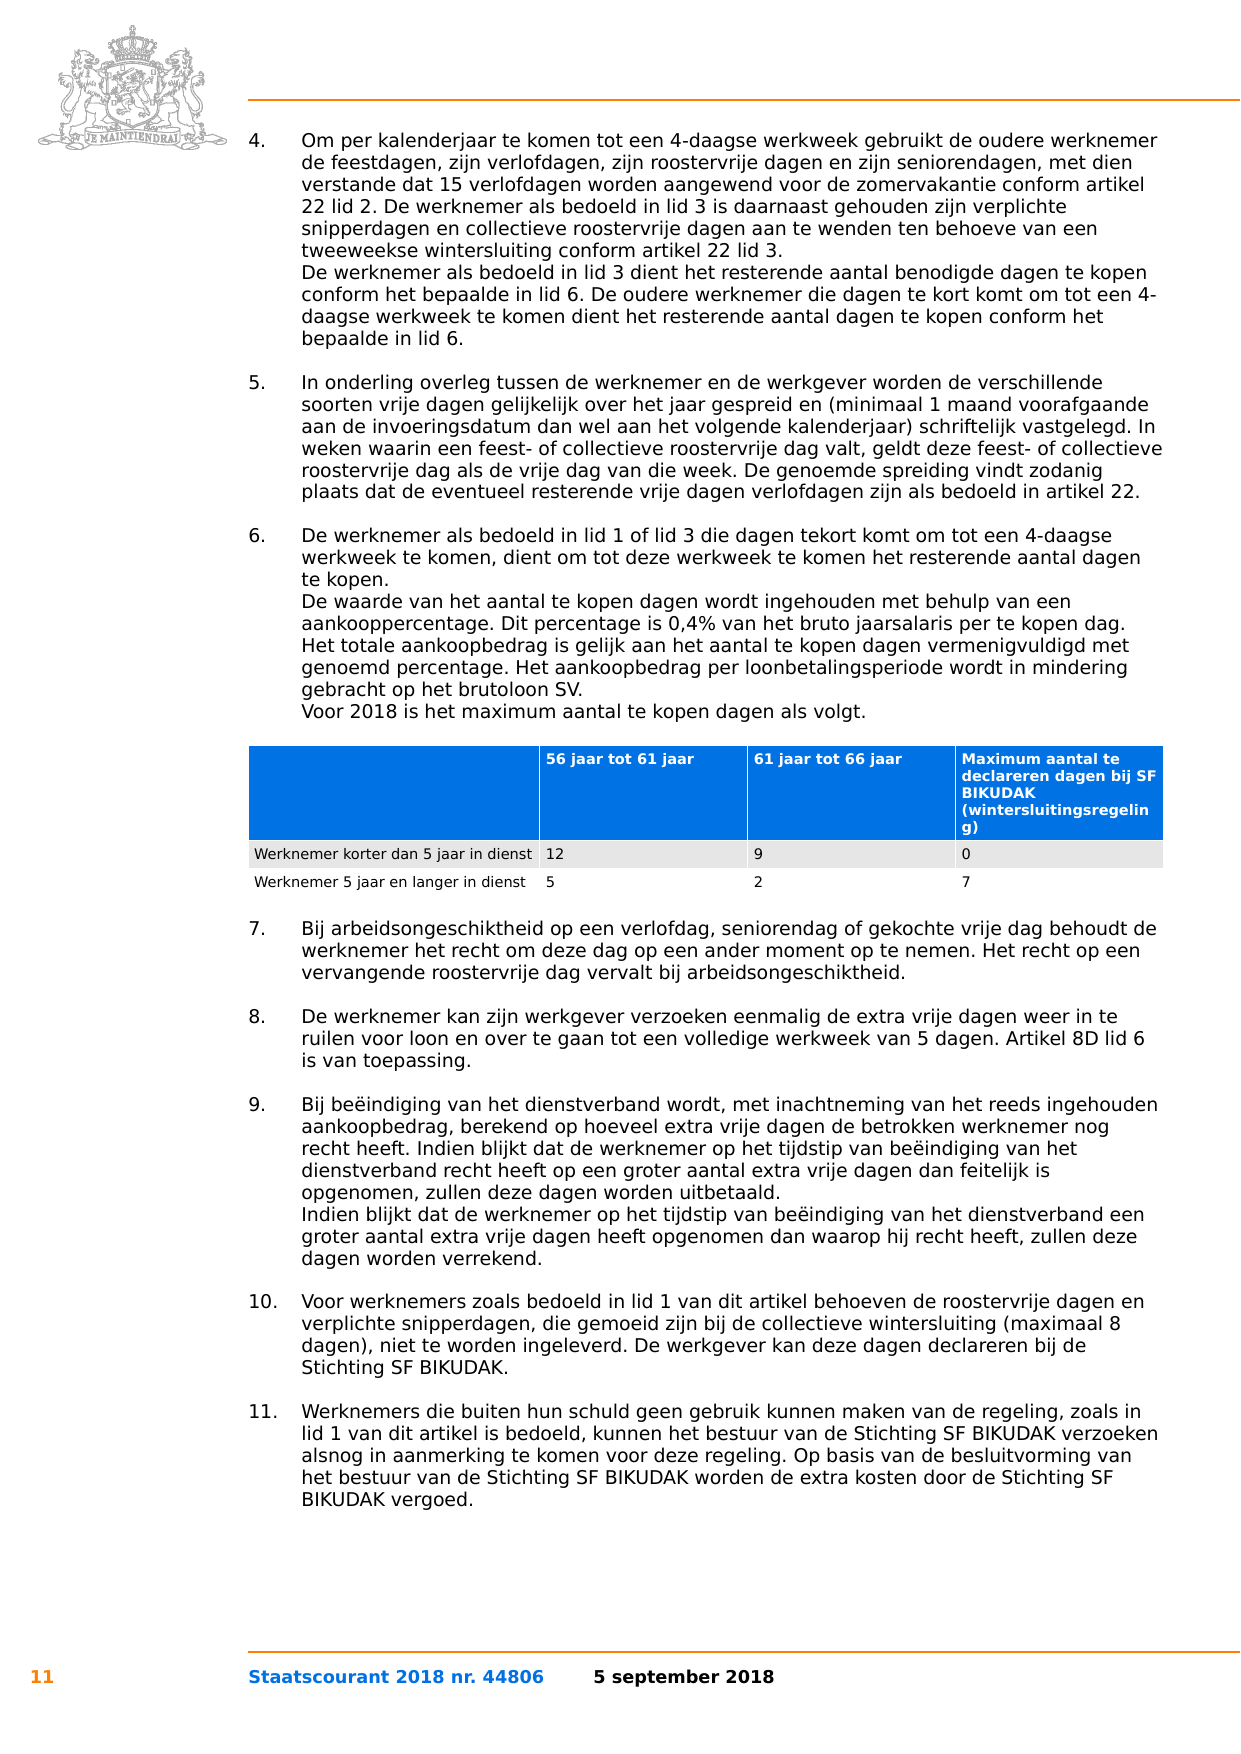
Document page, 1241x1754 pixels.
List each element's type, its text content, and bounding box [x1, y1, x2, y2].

text De waarde van het aantal te kopen dagen wordt ingehouden met behulp van een aankooppercentage. Dit percentage is 0,4% van het bruto jaarsalaris per te kopen dag. Het totale aankoopbedrag is gelijk aan het aantal te kopen dagen vermenigvuldigd met genoemd percentage. Het aankoopbedrag per loonbetalingsperiode wordt in mindering gebracht op het brutoloon SV. [301, 591, 1163, 701]
text 11. Werknemers die buiten hun schuld geen gebruik kunnen maken van de regeling, zoals in lid 1 van dit artikel is bedoeld, kunnen het bestuur van de Stichting SF BIKUDAK verzoeken alsnog in aanmerking te komen voor deze regeling. Op basis van de besluitvorming van het bestuur van de Stichting SF BIKUDAK worden de extra kosten door de Stichting SF BIKUDAK vergoed. [248, 1401, 1163, 1511]
text 10. Voor werknemers zoals bedoeld in lid 1 van dit artikel behoeven de roostervrije dagen en verplichte snipperdagen, die gemoeid zijn bij de collectieve wintersluiting (maximaal 8 dagen), niet te worden ingeleverd. De werkgever kan deze dagen declareren bij de Stichting SF BIKUDAK. [248, 1291, 1163, 1379]
table_cell 7 [956, 869, 1163, 895]
table_header 61 jaar tot 66 jaar [748, 746, 955, 840]
table_cell 5 [540, 869, 747, 895]
picture [38, 25, 227, 150]
text 7. Bij arbeidsongeschiktheid op een verlofdag, seniorendag of gekochte vrije dag behoudt de werknemer het recht om deze dag op een ander moment op te nemen. Het recht op een vervangende roostervrije dag vervalt bij arbeidsongeschiktheid. [248, 918, 1163, 984]
table_header 56 jaar tot 61 jaar [540, 746, 747, 840]
table_cell 0 [956, 841, 1163, 868]
table_cell Werknemer 5 jaar en langer in dienst [249, 869, 539, 895]
text 6. De werknemer als bedoeld in lid 1 of lid 3 die dagen tekort komt om tot een 4-daagse werkweek te komen, dient om tot deze werkweek te komen het resterende aantal dagen te kopen. [248, 525, 1163, 591]
text 9. Bij beëindiging van het dienstverband wordt, met inachtneming van het reeds ingehouden aankoopbedrag, berekend op hoeveel extra vrije dagen de betrokken werknemer nog recht heeft. Indien blijkt dat de werknemer op het tijdstip van beëindiging van het dienstverband recht heeft op een groter aantal extra vrije dagen dan feitelijk is opgenomen, zullen deze dagen worden uitbetaald. [248, 1094, 1163, 1203]
text Voor 2018 is het maximum aantal te kopen dagen als volgt. [301, 701, 1163, 723]
table_header [249, 746, 539, 840]
table_cell 9 [748, 841, 955, 868]
text De werknemer als bedoeld in lid 3 dient het resterende aantal benodigde dagen te kopen conform het bepaalde in lid 6. De oudere werknemer die dagen te kort komt om tot een 4-daagse werkweek te komen dient het resterende aantal dagen te kopen conform het bepaalde in lid 6. [301, 262, 1163, 350]
text 4. Om per kalenderjaar te komen tot een 4-daagse werkweek gebruikt de oudere werknemer de feestdagen, zijn verlofdagen, zijn roostervrije dagen en zijn seniorendagen, met dien verstande dat 15 verlofdagen worden aangewend voor de zomervakantie conform artikel 22 lid 2. De werknemer als bedoeld in lid 3 is daarnaast gehouden zijn verplichte snipperdagen en collectieve roostervrije dagen aan te wenden ten behoeve van een tweeweekse wintersluiting conform artikel 22 lid 3. [248, 130, 1163, 262]
table_cell 12 [540, 841, 747, 868]
table_header Maximum aantal te declareren dagen bij SF BIKUDAK (wintersluitingsregeling) [956, 746, 1163, 840]
text 8. De werknemer kan zijn werkgever verzoeken eenmalig de extra vrije dagen weer in te ruilen voor loon en over te gaan tot een volledige werkweek van 5 dagen. Artikel 8D lid 6 is van toepassing. [248, 1006, 1163, 1072]
text 5. In onderling overleg tussen de werknemer en de werkgever worden de verschillende soorten vrije dagen gelijkelijk over het jaar gespreid en (minimaal 1 maand voorafgaande aan de invoeringsdatum dan wel aan het volgende kalenderjaar) schriftelijk vastgelegd. In weken waarin een feest- of collectieve roostervrije dag valt, geldt deze feest- of collectieve roostervrije dag als de vrije dag van die week. De genoemde spreiding vindt zodanig plaats dat de eventueel resterende vrije dagen verlofdagen zijn als bedoeld in artikel 22. [248, 372, 1163, 503]
table_cell Werknemer korter dan 5 jaar in dienst [249, 841, 539, 868]
text Indien blijkt dat de werknemer op het tijdstip van beëindiging van het dienstverband een groter aantal extra vrije dagen heeft opgenomen dan waarop hij recht heeft, zullen deze dagen worden verrekend. [301, 1203, 1163, 1269]
table_cell 2 [748, 869, 955, 895]
